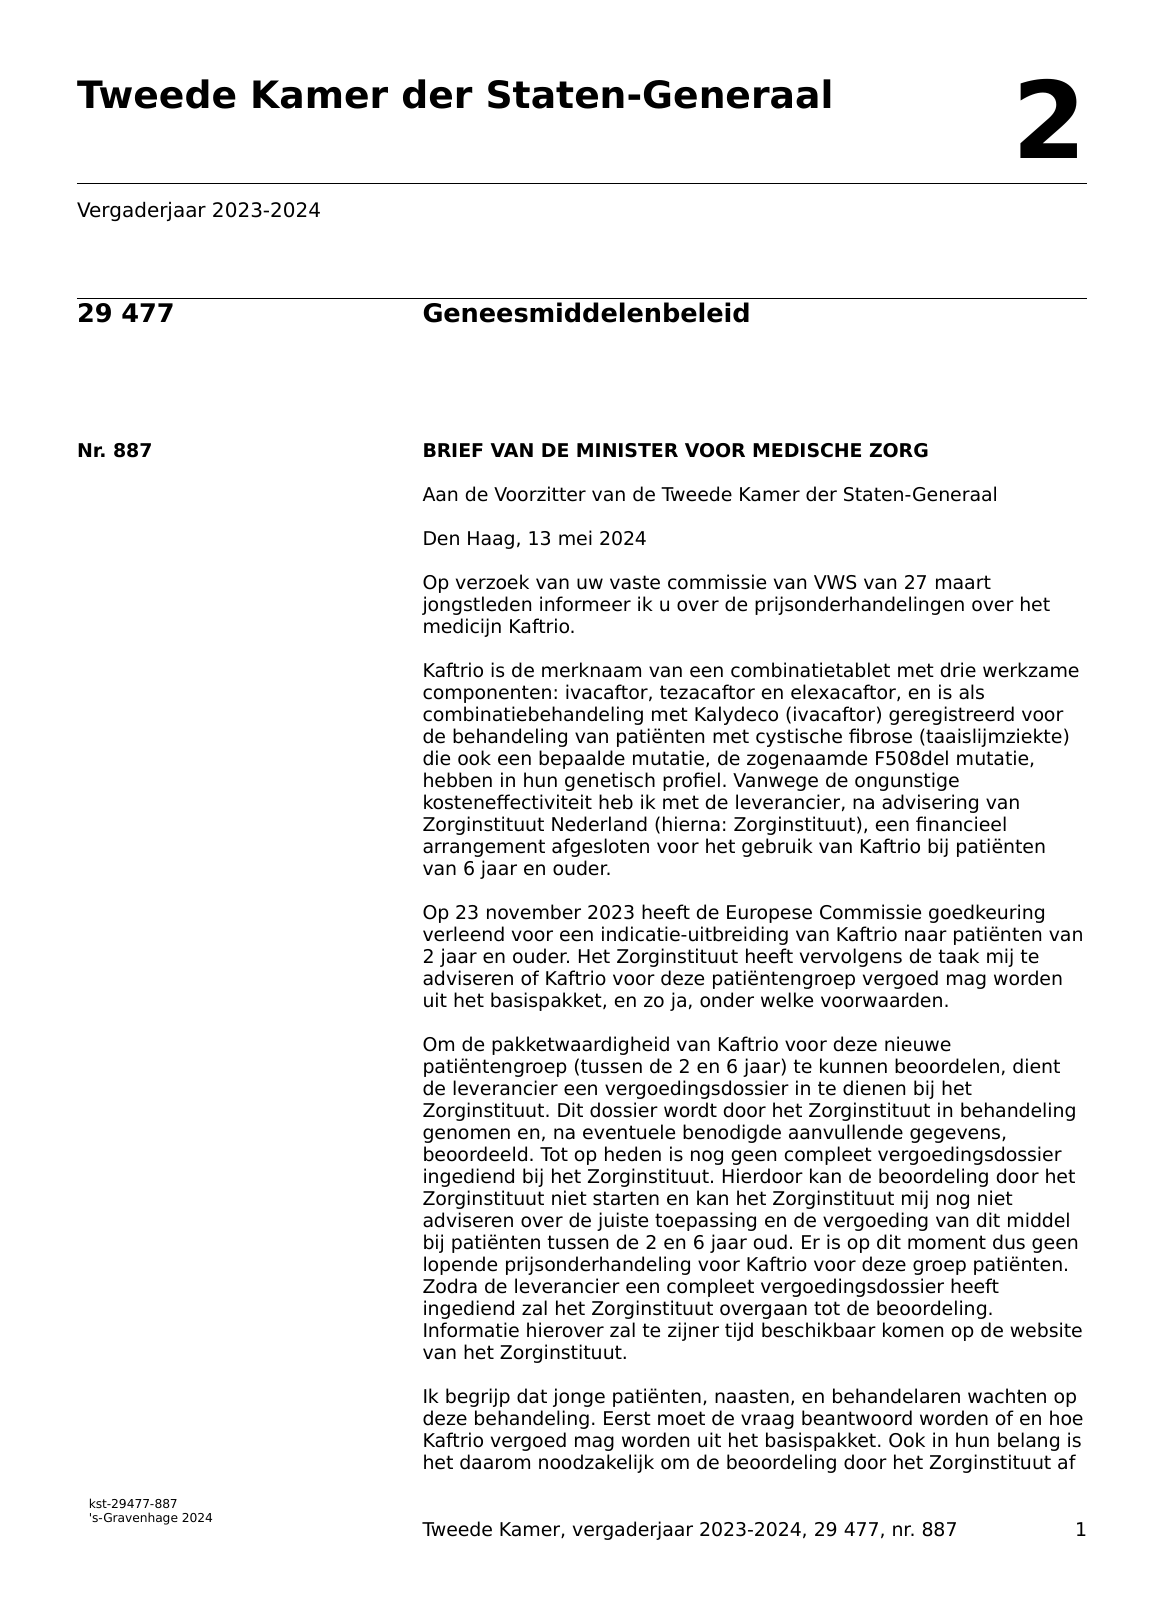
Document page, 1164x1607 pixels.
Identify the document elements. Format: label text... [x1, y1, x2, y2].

text kst-29477-887 [88, 1497, 323, 1511]
text Aan de Voorzitter van de Tweede Kamer der Staten-Generaal [422, 484, 1087, 506]
text Om de pakketwaardigheid van Kaftrio voor deze nieuwe patiëntengroep (tussen de 2 en 6 jaar) te kunnen beoordelen, dient de leverancier een vergoedingsdossier in te dienen bij het Zorginstituut. Dit dossier wordt door het Zorginstituut in behandeling genomen en, na eventuele benodigde aanvullende gegevens, beoordeeld. Tot op heden is nog geen compleet vergoedingsdossier ingediend bij het Zorginstituut. Hierdoor kan de beoordeling door het Zorginstituut niet starten en kan het Zorginstituut mij nog niet adviseren over de juiste toepassing en de vergoeding van dit middel bij patiënten tussen de 2 en 6 jaar oud. Er is op dit moment dus geen lopende prijsonderhandeling voor Kaftrio voor deze groep patiënten. Zodra de leverancier een compleet vergoedingsdossier heeft ingediend zal het Zorginstituut overgaan tot de beoordeling. Informatie hierover zal te zijner tijd beschikbaar komen op de website van het Zorginstituut. [422, 1034, 1087, 1364]
text Kaftrio is de merknaam van een combinatietablet met drie werkzame componenten: ivacaftor, tezacaftor en elexacaftor, en is als combinatiebehandeling met Kalydeco (ivacaftor) geregistreerd voor de behandeling van patiënten met cystische fibrose (taaislijmziekte) die ook een bepaalde mutatie, de zogenaamde F508del mutatie, hebben in hun genetisch profiel. Vanwege de ongunstige kosteneffectiviteit heb ik met de leverancier, na advisering van Zorginstituut Nederland (hierna: Zorginstituut), een financieel arrangement afgesloten voor het gebruik van Kaftrio bij patiënten van 6 jaar en ouder. [422, 660, 1087, 880]
subtitle Nr. 887 BRIEF VAN DE MINISTER VOOR MEDISCHE ZORG [77, 440, 1087, 462]
text Ik begrijp dat jonge patiënten, naasten, en behandelaren wachten op deze behandeling. Eerst moet de vraag beantwoord worden of en hoe Kaftrio vergoed mag worden uit het basispakket. Ook in hun belang is het daarom noodzakelijk om de beoordeling door het Zorginstituut af [422, 1386, 1087, 1474]
text Den Haag, 13 mei 2024 [422, 528, 1087, 550]
text Op 23 november 2023 heeft de Europese Commissie goedkeuring verleend voor een indicatie-uitbreiding van Kaftrio naar patiënten van 2 jaar en ouder. Het Zorginstituut heeft vervolgens de taak mij te adviseren of Kaftrio voor deze patiëntengroep vergoed mag worden uit het basispakket, en zo ja, onder welke voorwaarden. [422, 902, 1087, 1012]
table_cell Vergaderjaar 2023-2024 [77, 184, 1087, 298]
table_header 2 [886, 59, 1087, 183]
table_header Tweede Kamer der Staten-Generaal [77, 59, 886, 183]
subtitle 29 477 Geneesmiddelenbeleid [77, 299, 1087, 329]
text Op verzoek van uw vaste commissie van VWS van 27 maart jongstleden informeer ik u over de prijsonderhandelingen over het medicijn Kaftrio. [422, 572, 1087, 638]
text 's-Gravenhage 2024 [88, 1511, 323, 1525]
